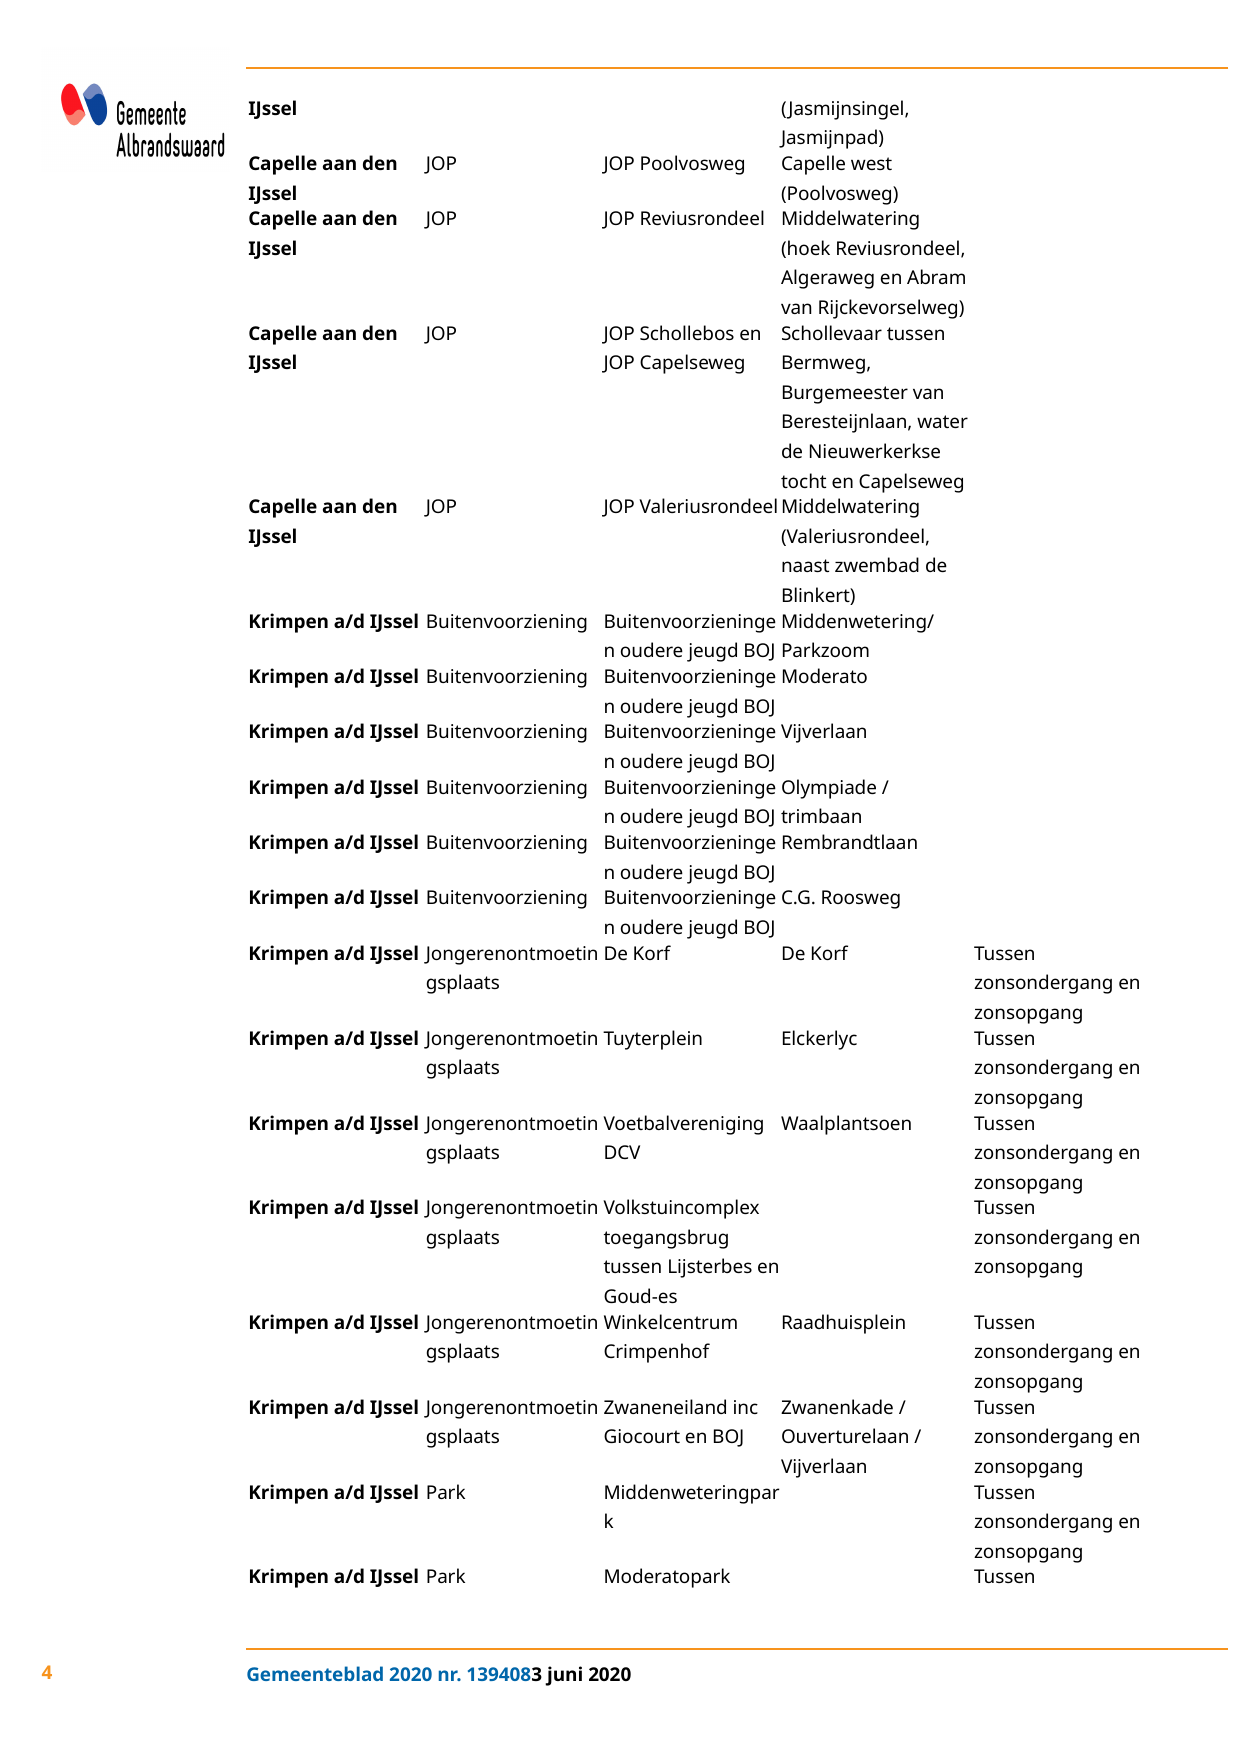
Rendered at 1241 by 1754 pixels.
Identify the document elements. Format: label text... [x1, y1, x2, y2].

table_cell Krimpen a/d IJssel [248, 1110, 426, 1194]
table_cell [974, 205, 1152, 320]
table_cell Jongerenontmoetingsplaats [426, 1195, 603, 1309]
table_cell [781, 1564, 974, 1589]
table_cell Elckerlyc [781, 1025, 974, 1110]
table_cell Tussen [974, 1564, 1152, 1589]
table_cell Krimpen a/d IJssel [248, 829, 426, 884]
table_cell JOP [426, 150, 603, 205]
table_cell Buitenvoorzieningen oudere jeugd BOJ [603, 829, 781, 884]
table_cell De Korf [603, 940, 781, 1025]
table_cell Tussen zonsondergang en zonsopgang [974, 1394, 1152, 1479]
table_cell JOP [426, 205, 603, 320]
table_cell Capelle west (Poolvosweg) [781, 150, 974, 205]
table_cell JOP [426, 320, 603, 493]
picture [41, 47, 231, 172]
table_cell Krimpen a/d IJssel [248, 1309, 426, 1394]
table_cell Buitenvoorziening [426, 774, 603, 829]
table_cell Tussen zonsondergang en zonsopgang [974, 940, 1152, 1025]
table_cell Schollevaar tussen Bermweg, Burgemeester van Beresteijnlaan, water de Nieuwerkerkse tocht en Capelseweg [781, 320, 974, 493]
table_cell Capelle aan den IJssel [248, 205, 426, 320]
table_cell [974, 320, 1152, 493]
table_cell Jongerenontmoetingsplaats [426, 1309, 603, 1394]
table_cell JOP Poolvosweg [603, 150, 781, 205]
table_cell Buitenvoorzieningen oudere jeugd BOJ [603, 774, 781, 829]
table_cell Krimpen a/d IJssel [248, 1564, 426, 1589]
table_cell [974, 663, 1152, 719]
table_cell Middelwatering (Valeriusrondeel, naast zwembad de Blinkert) [781, 494, 974, 608]
table_cell [781, 1195, 974, 1309]
table_cell Capelle aan den IJssel [248, 150, 426, 205]
table_cell Volkstuincomplex toegangsbrug tussen Lijsterbes en Goud-es [603, 1195, 781, 1309]
table_cell Krimpen a/d IJssel [248, 940, 426, 1025]
table_cell Krimpen a/d IJssel [248, 1479, 426, 1564]
table_cell Krimpen a/d IJssel [248, 774, 426, 829]
table_cell Middelwatering (hoek Reviusrondeel, Algeraweg en Abram van Rijckevorselweg) [781, 205, 974, 320]
table_cell Buitenvoorziening [426, 663, 603, 719]
table_cell [974, 150, 1152, 205]
table_cell C.G. Roosweg [781, 885, 974, 940]
table_cell Jongerenontmoetingsplaats [426, 1110, 603, 1194]
table_cell [781, 1479, 974, 1564]
table_cell JOP [426, 494, 603, 608]
table_cell Olympiade / trimbaan [781, 774, 974, 829]
table_cell Tussen zonsondergang en zonsopgang [974, 1110, 1152, 1194]
table_cell Waalplantsoen [781, 1110, 974, 1194]
table_cell Buitenvoorziening [426, 719, 603, 774]
table_cell Winkelcentrum Crimpenhof [603, 1309, 781, 1394]
table_cell Raadhuisplein [781, 1309, 974, 1394]
table_cell (Jasmijnsingel, Jasmijnpad) [781, 95, 974, 150]
table_cell Buitenvoorziening [426, 885, 603, 940]
table_cell [974, 95, 1152, 150]
table_cell Tussen zonsondergang en zonsopgang [974, 1309, 1152, 1394]
table_cell Middenwetering/Parkzoom [781, 608, 974, 663]
table_cell Middenweteringpark [603, 1479, 781, 1564]
table_cell [603, 95, 781, 150]
table_cell Moderatopark [603, 1564, 781, 1589]
table_cell Buitenvoorziening [426, 608, 603, 663]
table_cell Buitenvoorzieningen oudere jeugd BOJ [603, 719, 781, 774]
table_cell Krimpen a/d IJssel [248, 1025, 426, 1110]
table_cell Voetbalvereniging DCV [603, 1110, 781, 1194]
table_cell Zwaneneiland inc Giocourt en BOJ [603, 1394, 781, 1479]
table_cell Buitenvoorziening [426, 829, 603, 884]
table_cell Capelle aan den IJssel [248, 494, 426, 608]
table_cell Vijverlaan [781, 719, 974, 774]
table_cell Krimpen a/d IJssel [248, 1195, 426, 1309]
table_cell Buitenvoorzieningen oudere jeugd BOJ [603, 885, 781, 940]
table_cell [974, 774, 1152, 829]
table_cell Krimpen a/d IJssel [248, 885, 426, 940]
table_cell [974, 608, 1152, 663]
table_cell Jongerenontmoetingsplaats [426, 1394, 603, 1479]
table_cell [974, 885, 1152, 940]
table_cell Tussen zonsondergang en zonsopgang [974, 1195, 1152, 1309]
table_cell De Korf [781, 940, 974, 1025]
table_cell Park [426, 1564, 603, 1589]
table_cell [426, 95, 603, 150]
table_cell Krimpen a/d IJssel [248, 719, 426, 774]
table_cell Capelle aan den IJssel [248, 320, 426, 493]
table_cell Jongerenontmoetingsplaats [426, 1025, 603, 1110]
table_cell Park [426, 1479, 603, 1564]
table_cell Moderato [781, 663, 974, 719]
table_cell JOP Reviusrondeel [603, 205, 781, 320]
table_cell Tuyterplein [603, 1025, 781, 1110]
table_cell Jongerenontmoetingsplaats [426, 940, 603, 1025]
table_cell Krimpen a/d IJssel [248, 663, 426, 719]
table_cell IJssel [248, 95, 426, 150]
table_cell Tussen zonsondergang en zonsopgang [974, 1479, 1152, 1564]
table_cell Buitenvoorzieningen oudere jeugd BOJ [603, 608, 781, 663]
table_cell [974, 719, 1152, 774]
table_cell Zwanenkade / Ouverturelaan / Vijverlaan [781, 1394, 974, 1479]
table_cell Rembrandtlaan [781, 829, 974, 884]
table_cell Krimpen a/d IJssel [248, 1394, 426, 1479]
table_cell [974, 829, 1152, 884]
table_cell [974, 494, 1152, 608]
table_cell JOP Valeriusrondeel [603, 494, 781, 608]
table_cell Krimpen a/d IJssel [248, 608, 426, 663]
table_cell JOP Schollebos en JOP Capelseweg [603, 320, 781, 493]
table_cell Buitenvoorzieningen oudere jeugd BOJ [603, 663, 781, 719]
table_cell Tussen zonsondergang en zonsopgang [974, 1025, 1152, 1110]
